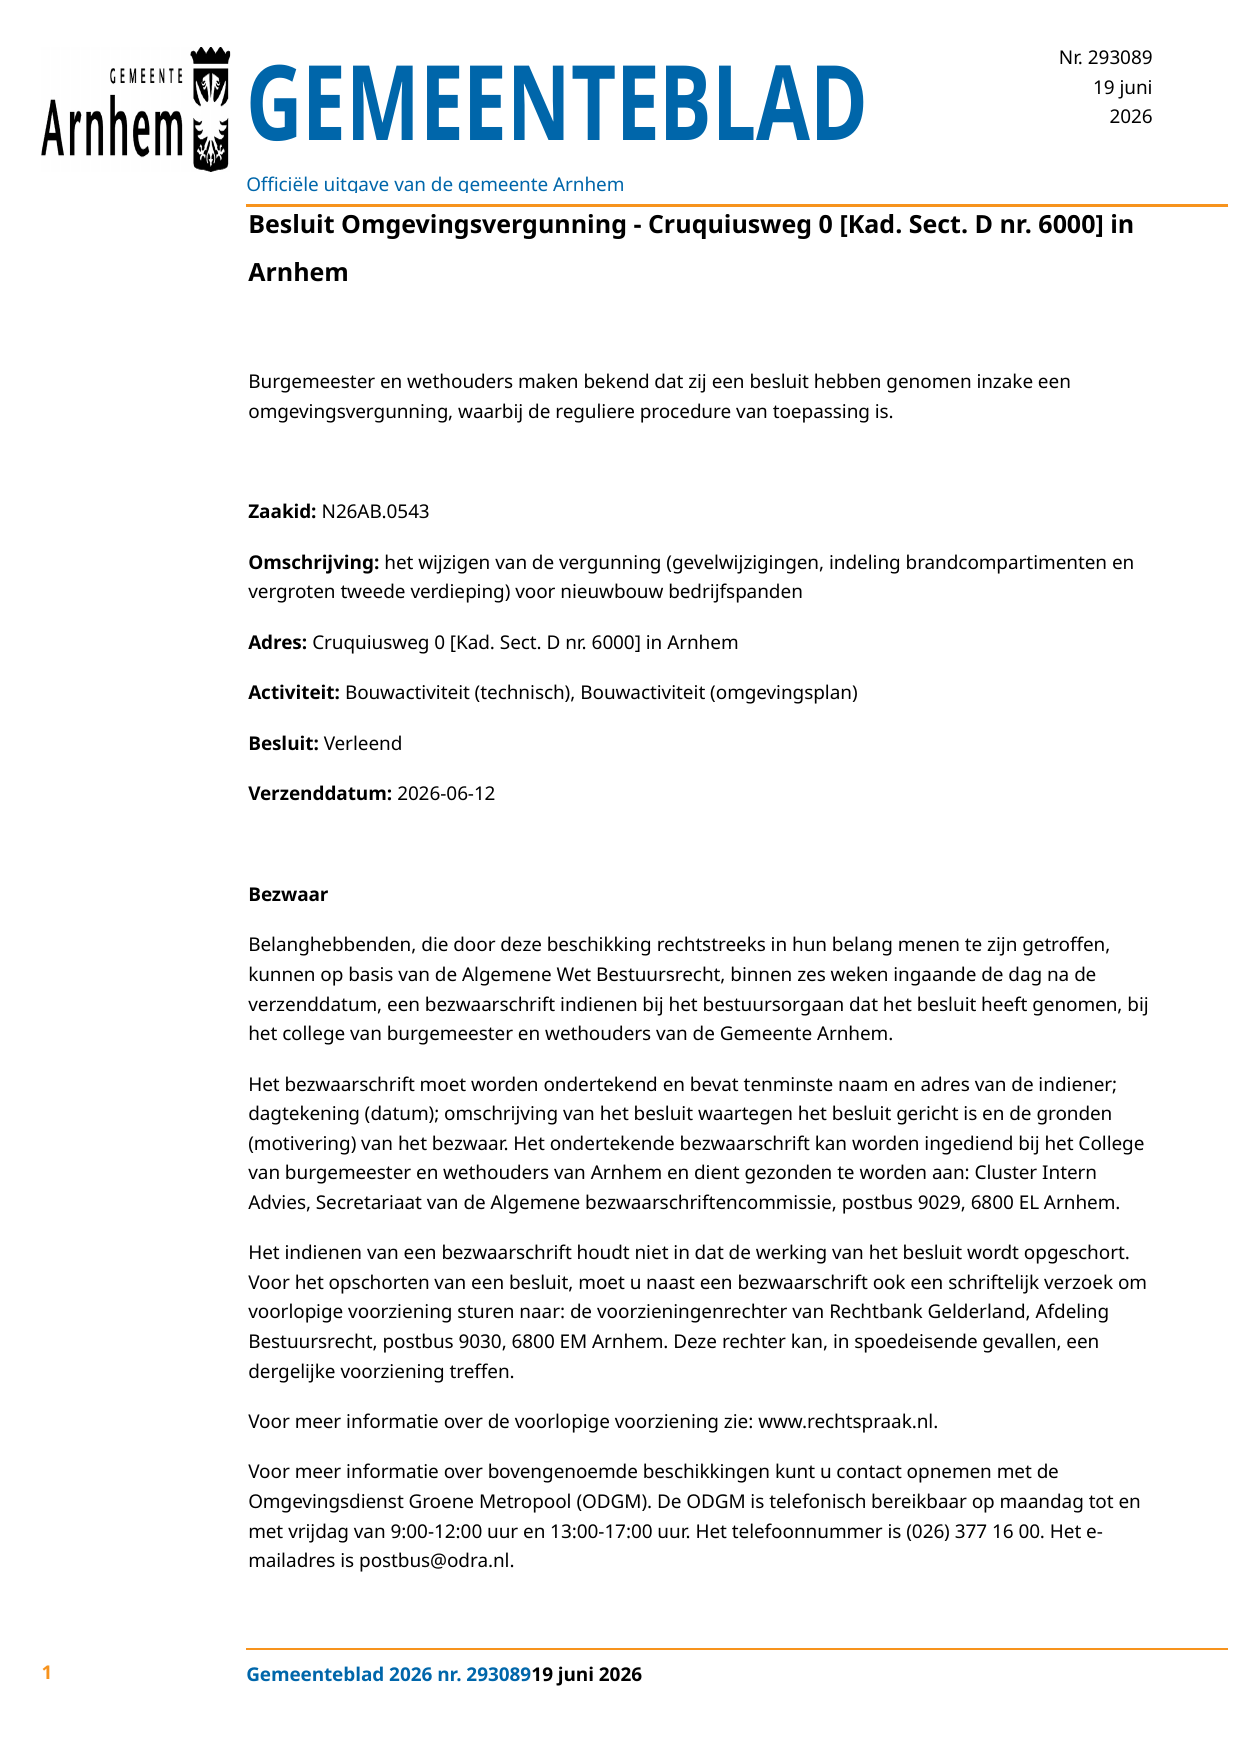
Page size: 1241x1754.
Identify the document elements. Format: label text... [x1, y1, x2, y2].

text Het bezwaarschrift moet worden ondertekend en bevat tenminste naam en adres van de indiener; dagtekening (datum); omschrijving van het besluit waartegen het besluit gericht is en de gronden (motivering) van het bezwaar. Het ondertekende bezwaarschrift kan worden ingediend bij het College van burgemeester en wethouders van Arnhem en dient gezonden te worden aan: Cluster Intern Advies, Secretariaat van de Algemene bezwaarschriftencommissie, postbus 9029, 6800 EL Arnhem. [248, 1071, 1152, 1215]
text Voor meer informatie over de voorlopige voorziening zie: www.rechtspraak.nl. [248, 1408, 1152, 1434]
text Bezwaar [248, 881, 1152, 907]
text Omschrijving: het wijzigen van de vergunning (gevelwijzigingen, indeling brandcompartimenten en vergroten tweede verdieping) voor nieuwbouw bedrijfspanden [248, 549, 1152, 604]
text Het indienen van een bezwaarschrift houdt niet in dat de werking van het besluit wordt opgeschort. Voor het opschorten van een besluit, moet u naast een bezwaarschrift ook een schriftelijk verzoek om voorlopige voorziening sturen naar: de voorzieningenrechter van Rechtbank Gelderland, Afdeling Bestuursrecht, postbus 9030, 6800 EM Arnhem. Deze rechter kan, in spoedeisende gevallen, een dergelijke voorziening treffen. [248, 1239, 1152, 1384]
text Adres: Cruquiusweg 0 [Kad. Sect. D nr. 6000] in Arnhem [248, 629, 1152, 655]
text Voor meer informatie over bovengenoemde beschikkingen kunt u contact opnemen met de Omgevingsdienst Groene Metropool (ODGM). De ODGM is telefonisch bereikbaar op maandag tot en met vrijdag van 9:00-12:00 uur en 13:00-17:00 uur. Het telefoonnummer is (026) 377 16 00. Het e-mailadres is postbus@odra.nl. [248, 1459, 1152, 1573]
text Activiteit: Bouwactiviteit (technisch), Bouwactiviteit (omgevingsplan) [248, 679, 1152, 705]
picture [41, 47, 231, 172]
text Belanghebbenden, die door deze beschikking rechtstreeks in hun belang menen te zijn getroffen, kunnen op basis van de Algemene Wet Bestuursrecht, binnen zes weken ingaande de dag na de verzenddatum, een bezwaarschrift indienen bij het bestuursorgaan dat het besluit heeft genomen, bij het college van burgemeester en wethouders van de Gemeente Arnhem. [248, 932, 1152, 1046]
text Besluit Omgevingsvergunning - Cruquiusweg 0 [Kad. Sect. D nr. 6000] in Arnhem [248, 207, 1152, 288]
text Verzenddatum: 2026-06-12 [248, 780, 1152, 806]
text Besluit: Verleend [248, 730, 1152, 756]
text Zaakid: N26AB.0543 [248, 499, 1152, 524]
text Burgemeester en wethouders maken bekend dat zij een besluit hebben genomen inzake een omgevingsvergunning, waarbij de reguliere procedure van toepassing is. [248, 368, 1152, 424]
